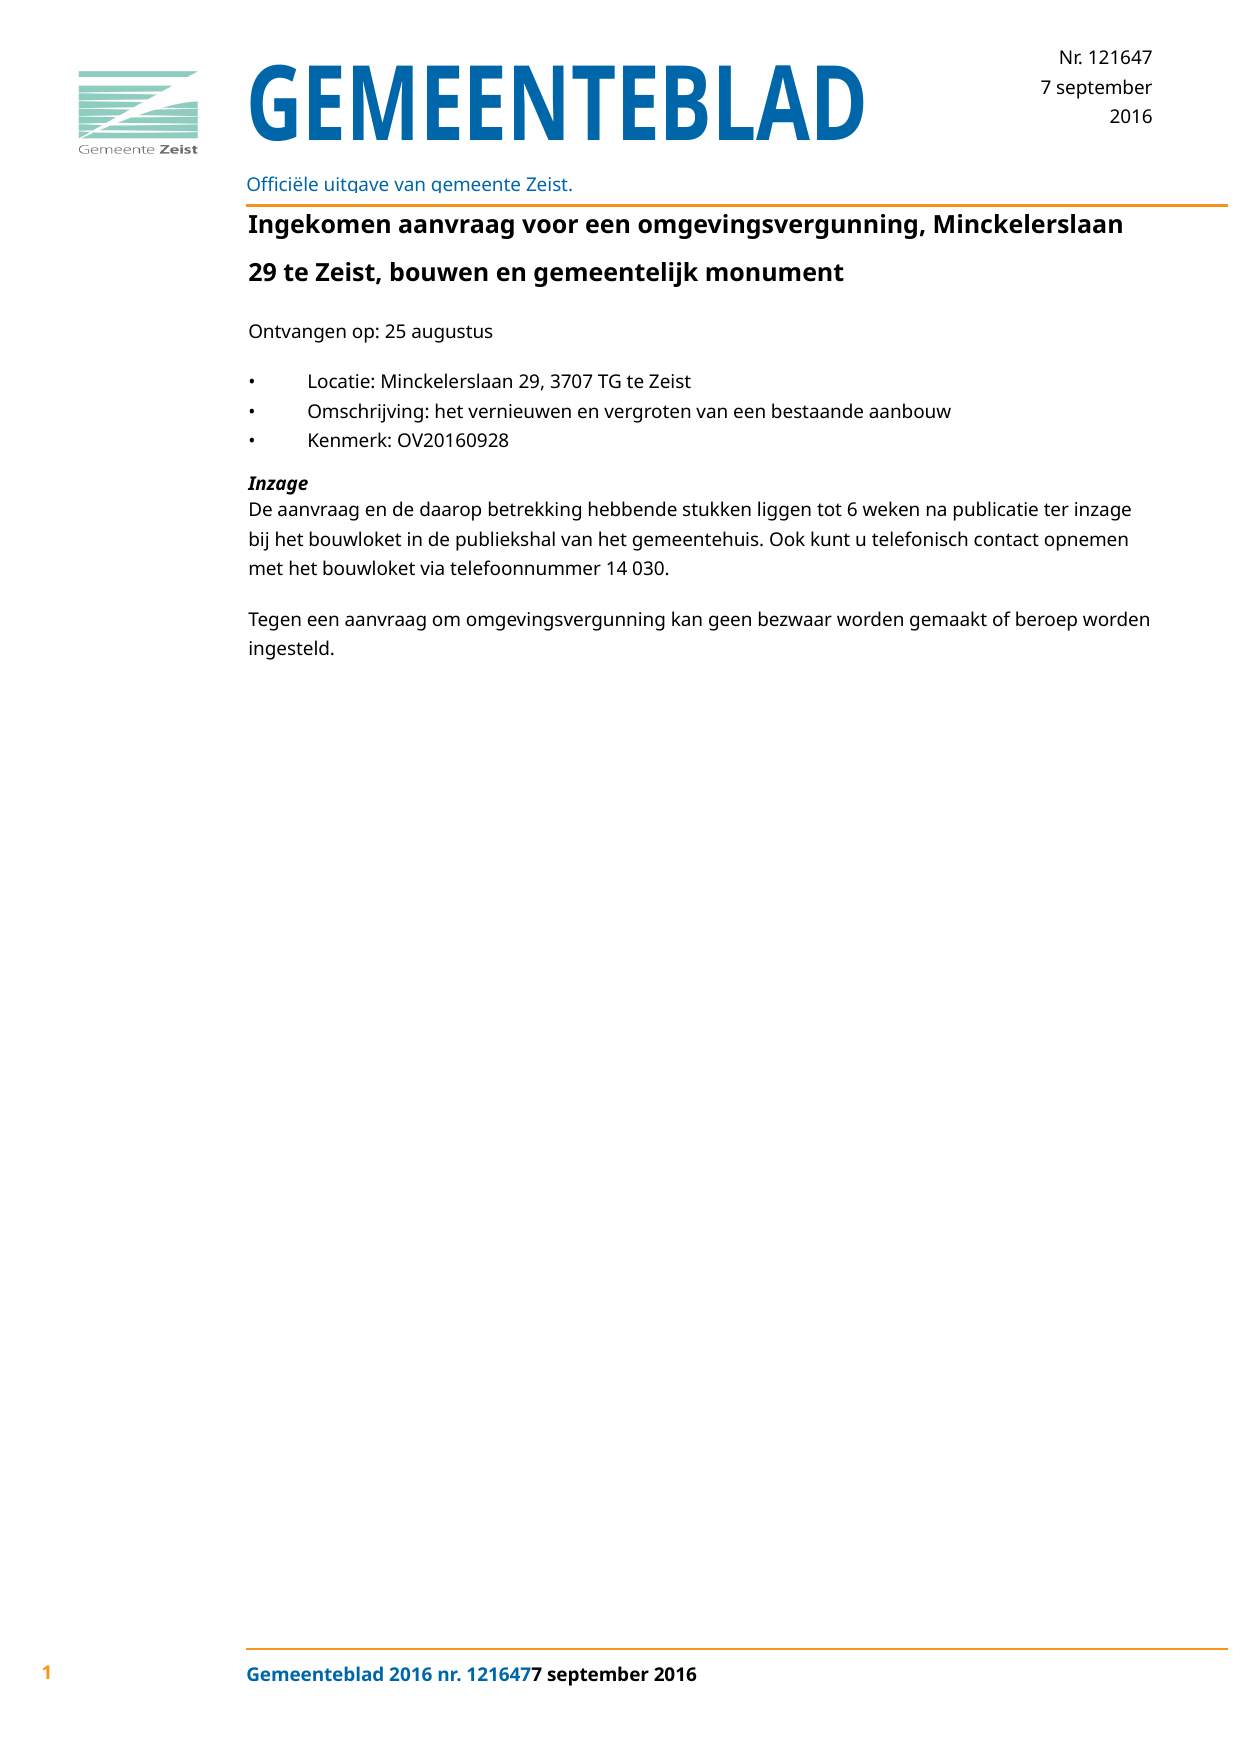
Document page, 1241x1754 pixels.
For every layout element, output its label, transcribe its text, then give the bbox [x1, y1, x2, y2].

list Locatie: Minckelerslaan 29, 3707 TG te Zeist [248, 368, 1152, 394]
list Kenmerk: OV20160928 [248, 427, 1152, 453]
list Omschrijving: het vernieuwen en vergroten van een bestaande aanbouw [248, 398, 1152, 424]
text Tegen een aanvraag om omgevingsvergunning kan geen bezwaar worden gemaakt of beroep worden ingesteld. [248, 606, 1152, 661]
text Ontvangen op: 25 augustus [248, 318, 1152, 344]
text Inzage [248, 471, 1152, 496]
text Ingekomen aanvraag voor een omgevingsvergunning, Minckelerslaan 29 te Zeist, bouwen en gemeentelijk monument [248, 207, 1152, 288]
picture [41, 47, 231, 172]
text De aanvraag en de daarop betrekking hebbende stukken liggen tot 6 weken na publicatie ter inzage bij het bouwloket in de publiekshal van het gemeentehuis. Ook kunt u telefonisch contact opnemen met het bouwloket via telefoonnummer 14 030. [248, 496, 1152, 581]
